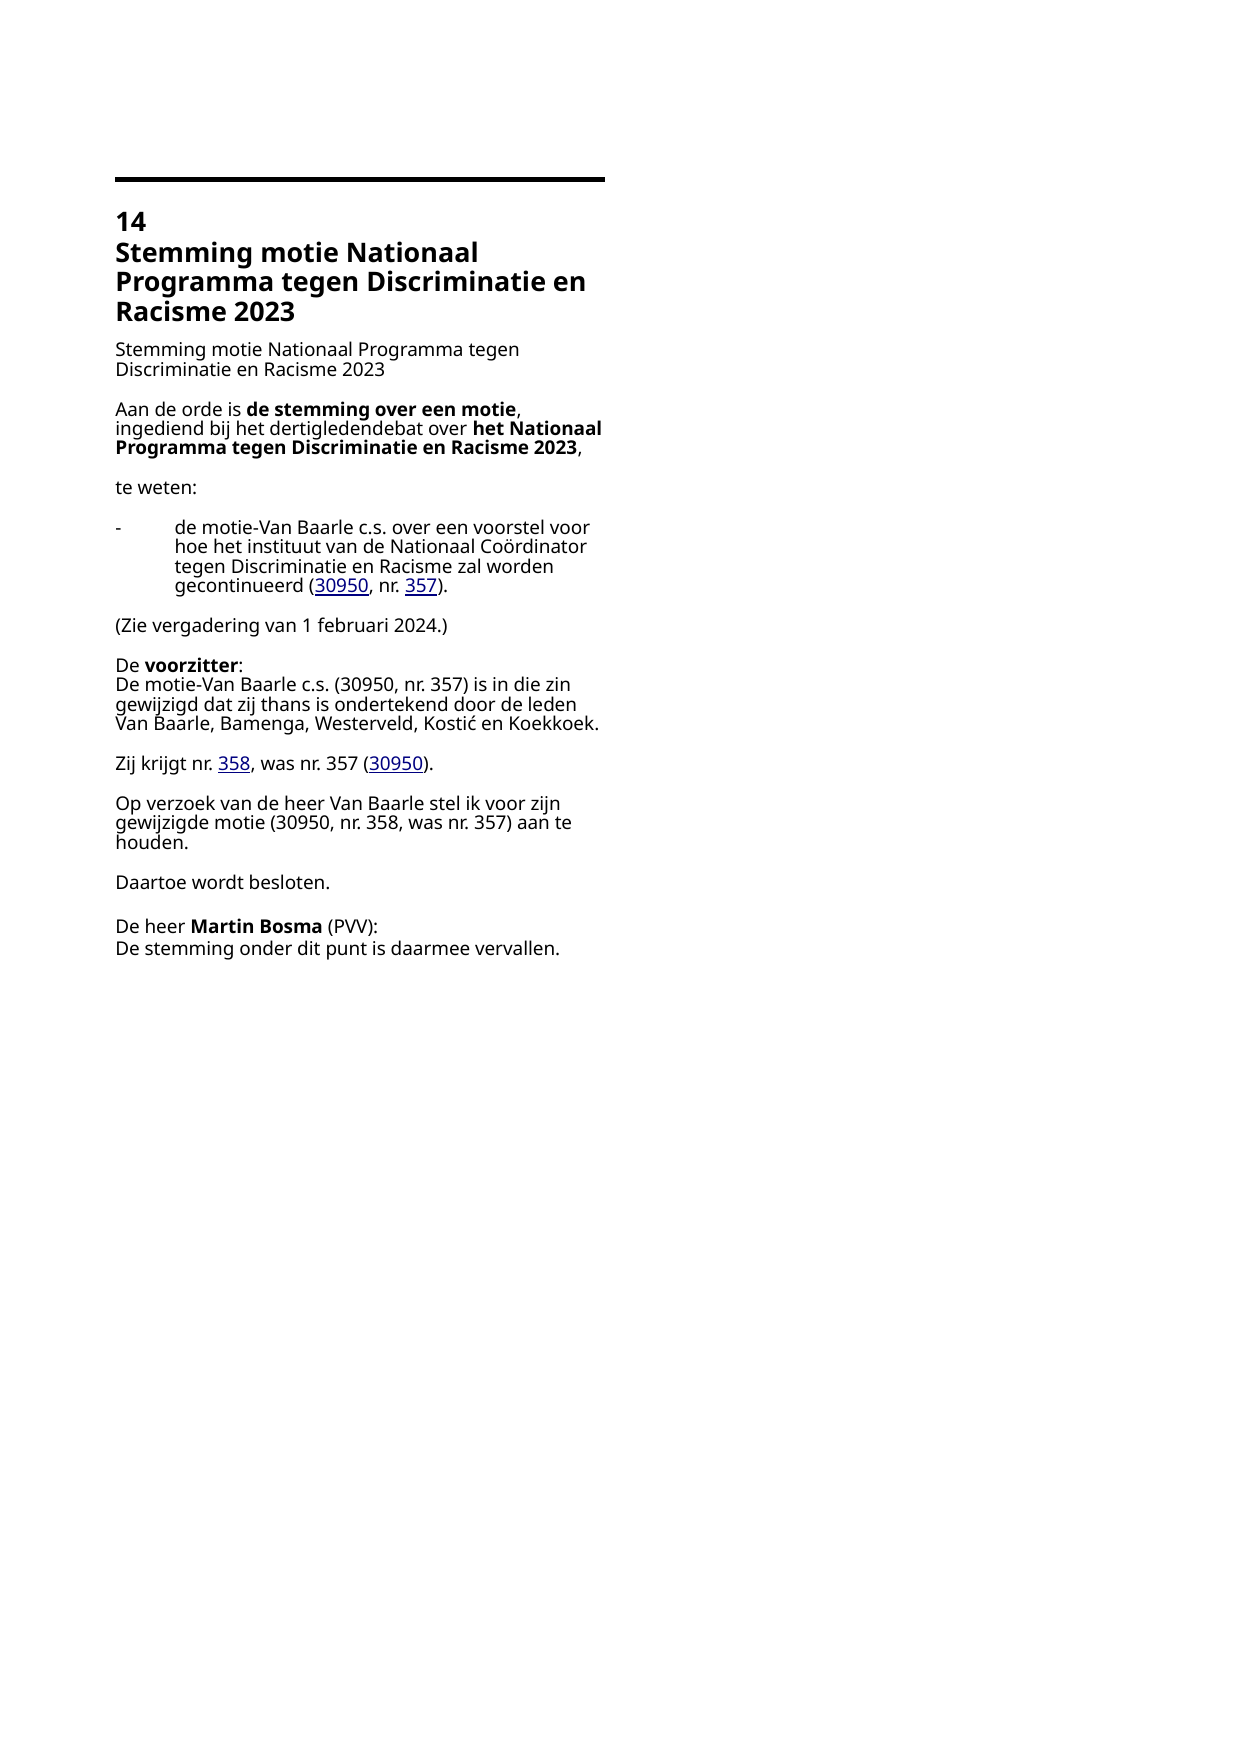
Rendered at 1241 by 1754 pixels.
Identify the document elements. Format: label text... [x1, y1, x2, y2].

text Daartoe wordt besloten. [115, 874, 605, 893]
text (Zie vergadering van 1 februari 2024.) [115, 617, 605, 636]
text 14 [115, 203, 605, 239]
text De voorzitter: [115, 657, 605, 676]
text Op verzoek van de heer Van Baarle stel ik voor zijn gewijzigde motie (30950, nr. 358, was nr. 357) aan te houden. [115, 795, 605, 853]
text De stemming onder dit punt is daarmee vervallen. [115, 939, 605, 959]
text Stemming motie Nationaal Programma tegen Discriminatie en Racisme 2023 [115, 341, 605, 380]
text De heer Martin Bosma (PVV): [115, 914, 605, 939]
text De motie-Van Baarle c.s. (30950, nr. 357) is in die zin gewijzigd dat zij thans is ondertekend door de leden Van Baarle, Bamenga, Westerveld, Kostić en Koekkoek. [115, 676, 605, 734]
text Stemming motie Nationaal Programma tegen Discriminatie en Racisme 2023 [115, 239, 605, 341]
text te weten: [115, 479, 605, 498]
text Zij krijgt nr. 358, was nr. 357 (30950). [115, 755, 605, 774]
list de motie-Van Baarle c.s. over een voorstel voor hoe het instituut van de Nationaal Coördinator tegen Discriminatie en Racisme zal worden gecontinueerd (30950, nr. 357). [115, 519, 605, 596]
text Aan de orde is de stemming over een motie, ingediend bij het dertigledendebat over het Nationaal Programma tegen Discriminatie en Racisme 2023, [115, 401, 605, 458]
